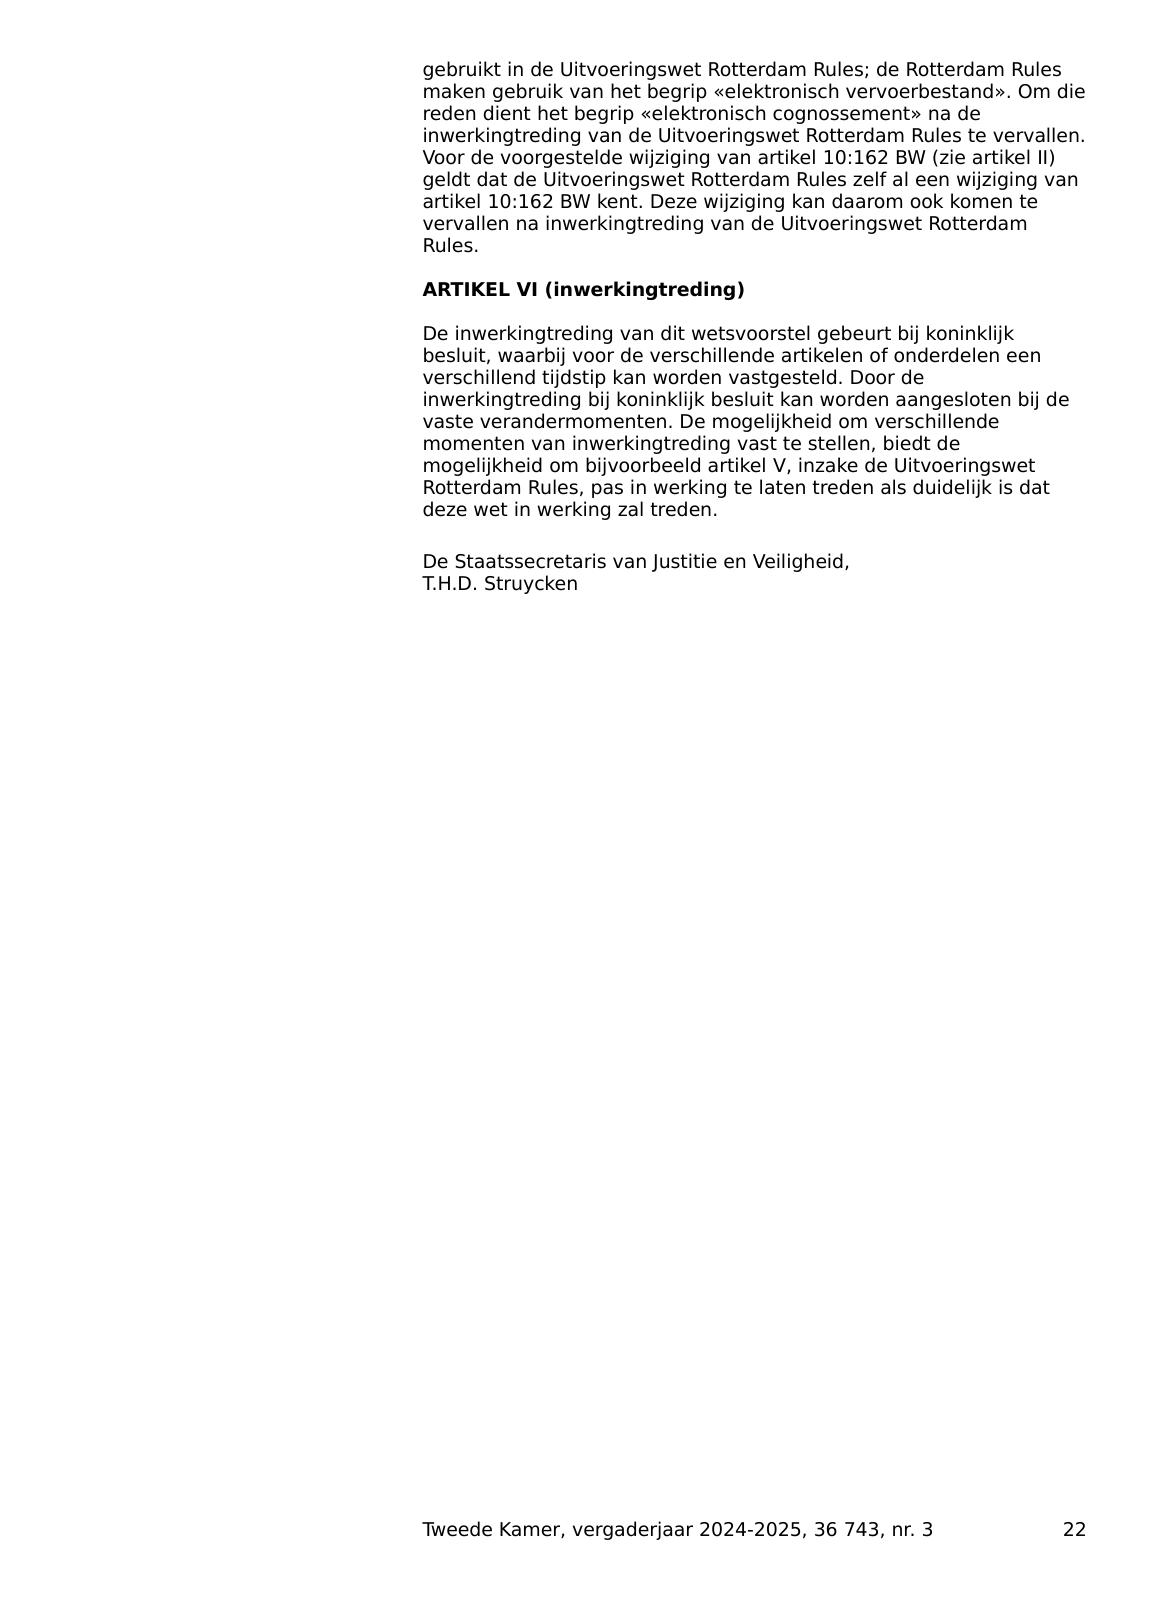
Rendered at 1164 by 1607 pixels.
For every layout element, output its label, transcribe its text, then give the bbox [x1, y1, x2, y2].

text De inwerkingtreding van dit wetsvoorstel gebeurt bij koninklijk besluit, waarbij voor de verschillende artikelen of onderdelen een verschillend tijdstip kan worden vastgesteld. Door de inwerkingtreding bij koninklijk besluit kan worden aangesloten bij de vaste verandermomenten. De mogelijkheid om verschillende momenten van inwerkingtreding vast te stellen, biedt de mogelijkheid om bijvoorbeeld artikel V, inzake de Uitvoeringswet Rotterdam Rules, pas in werking te laten treden als duidelijk is dat deze wet in werking zal treden. [422, 323, 1087, 521]
text De Staatssecretaris van Justitie en Veiligheid, T.H.D. Struycken [422, 551, 1087, 595]
text gebruikt in de Uitvoeringswet Rotterdam Rules; de Rotterdam Rules maken gebruik van het begrip «elektronisch vervoerbestand». Om die reden dient het begrip «elektronisch cognossement» na de inwerkingtreding van de Uitvoeringswet Rotterdam Rules te vervallen. Voor de voorgestelde wijziging van artikel 10:162 BW (zie artikel II) geldt dat de Uitvoeringswet Rotterdam Rules zelf al een wijziging van artikel 10:162 BW kent. Deze wijziging kan daarom ook komen te vervallen na inwerkingtreding van de Uitvoeringswet Rotterdam Rules. [422, 59, 1087, 257]
subtitle ARTIKEL VI (inwerkingtreding) [422, 279, 1087, 301]
